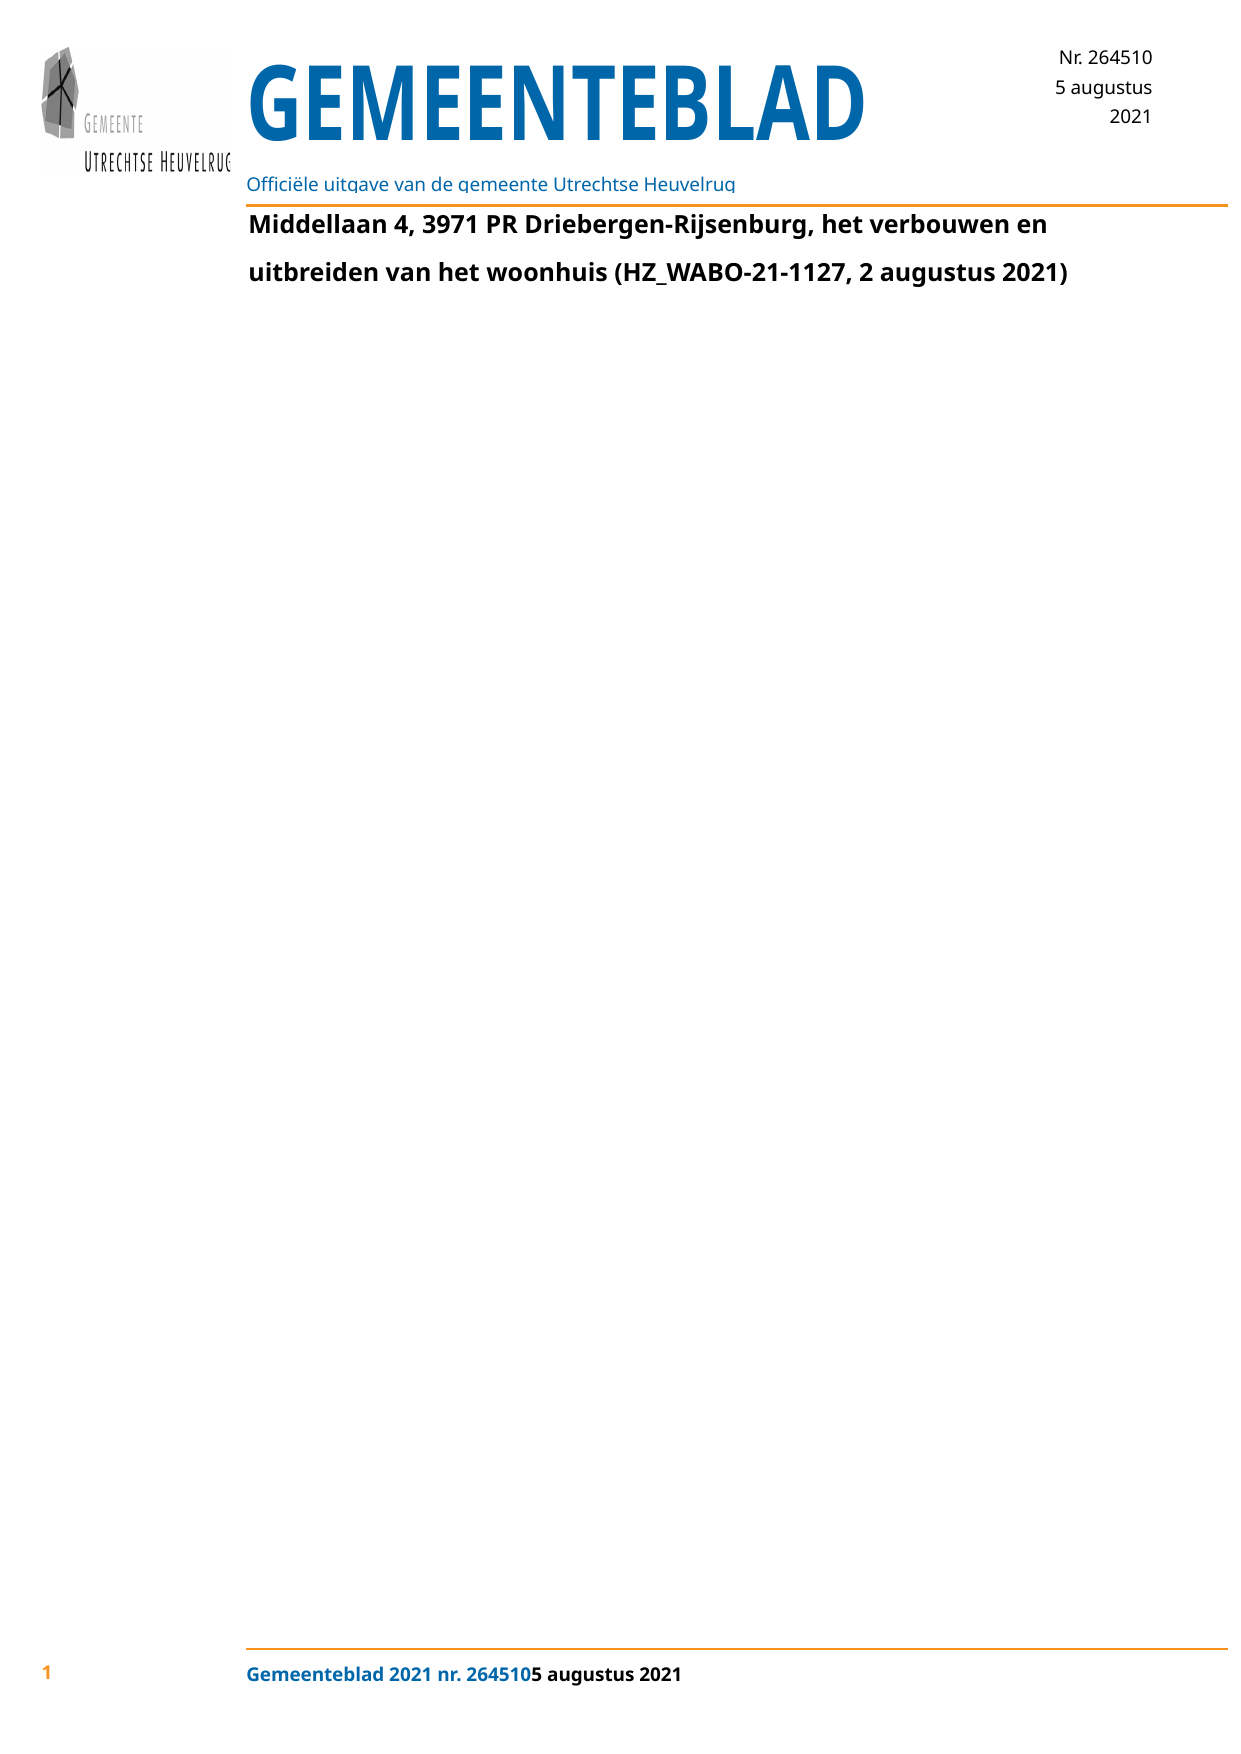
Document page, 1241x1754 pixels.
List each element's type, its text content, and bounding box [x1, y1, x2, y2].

picture [41, 47, 231, 172]
text Middellaan 4, 3971 PR Driebergen-Rijsenburg, het verbouwen en uitbreiden van het woonhuis (HZ_WABO-21-1127, 2 augustus 2021) [248, 207, 1152, 288]
